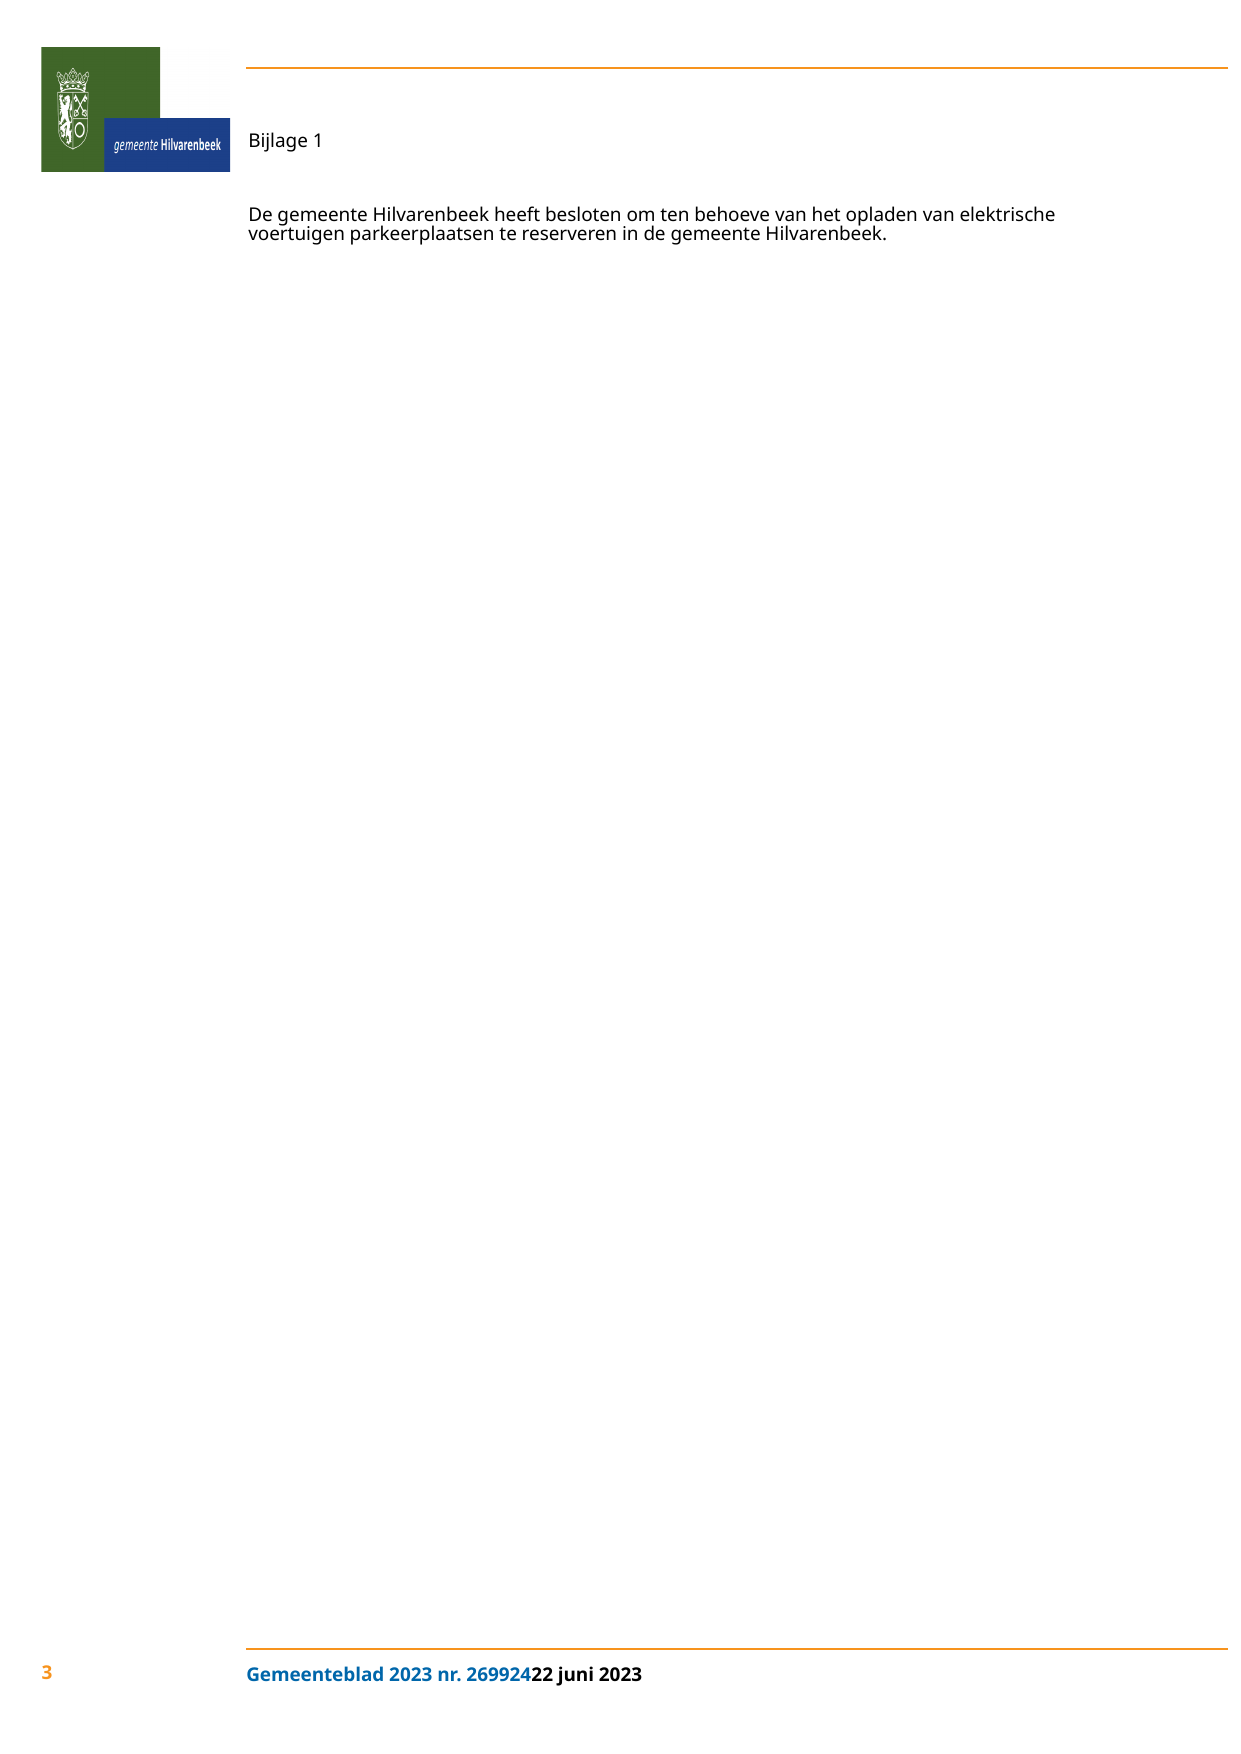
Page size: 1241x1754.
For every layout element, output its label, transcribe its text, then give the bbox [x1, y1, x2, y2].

text De gemeente Hilvarenbeek heeft besloten om ten behoeve van het opladen van elektrische voertuigen parkeerplaatsen te reserveren in de gemeente Hilvarenbeek. [248, 206, 1152, 244]
text Bijlage 1 [248, 132, 1152, 151]
picture [41, 47, 231, 172]
